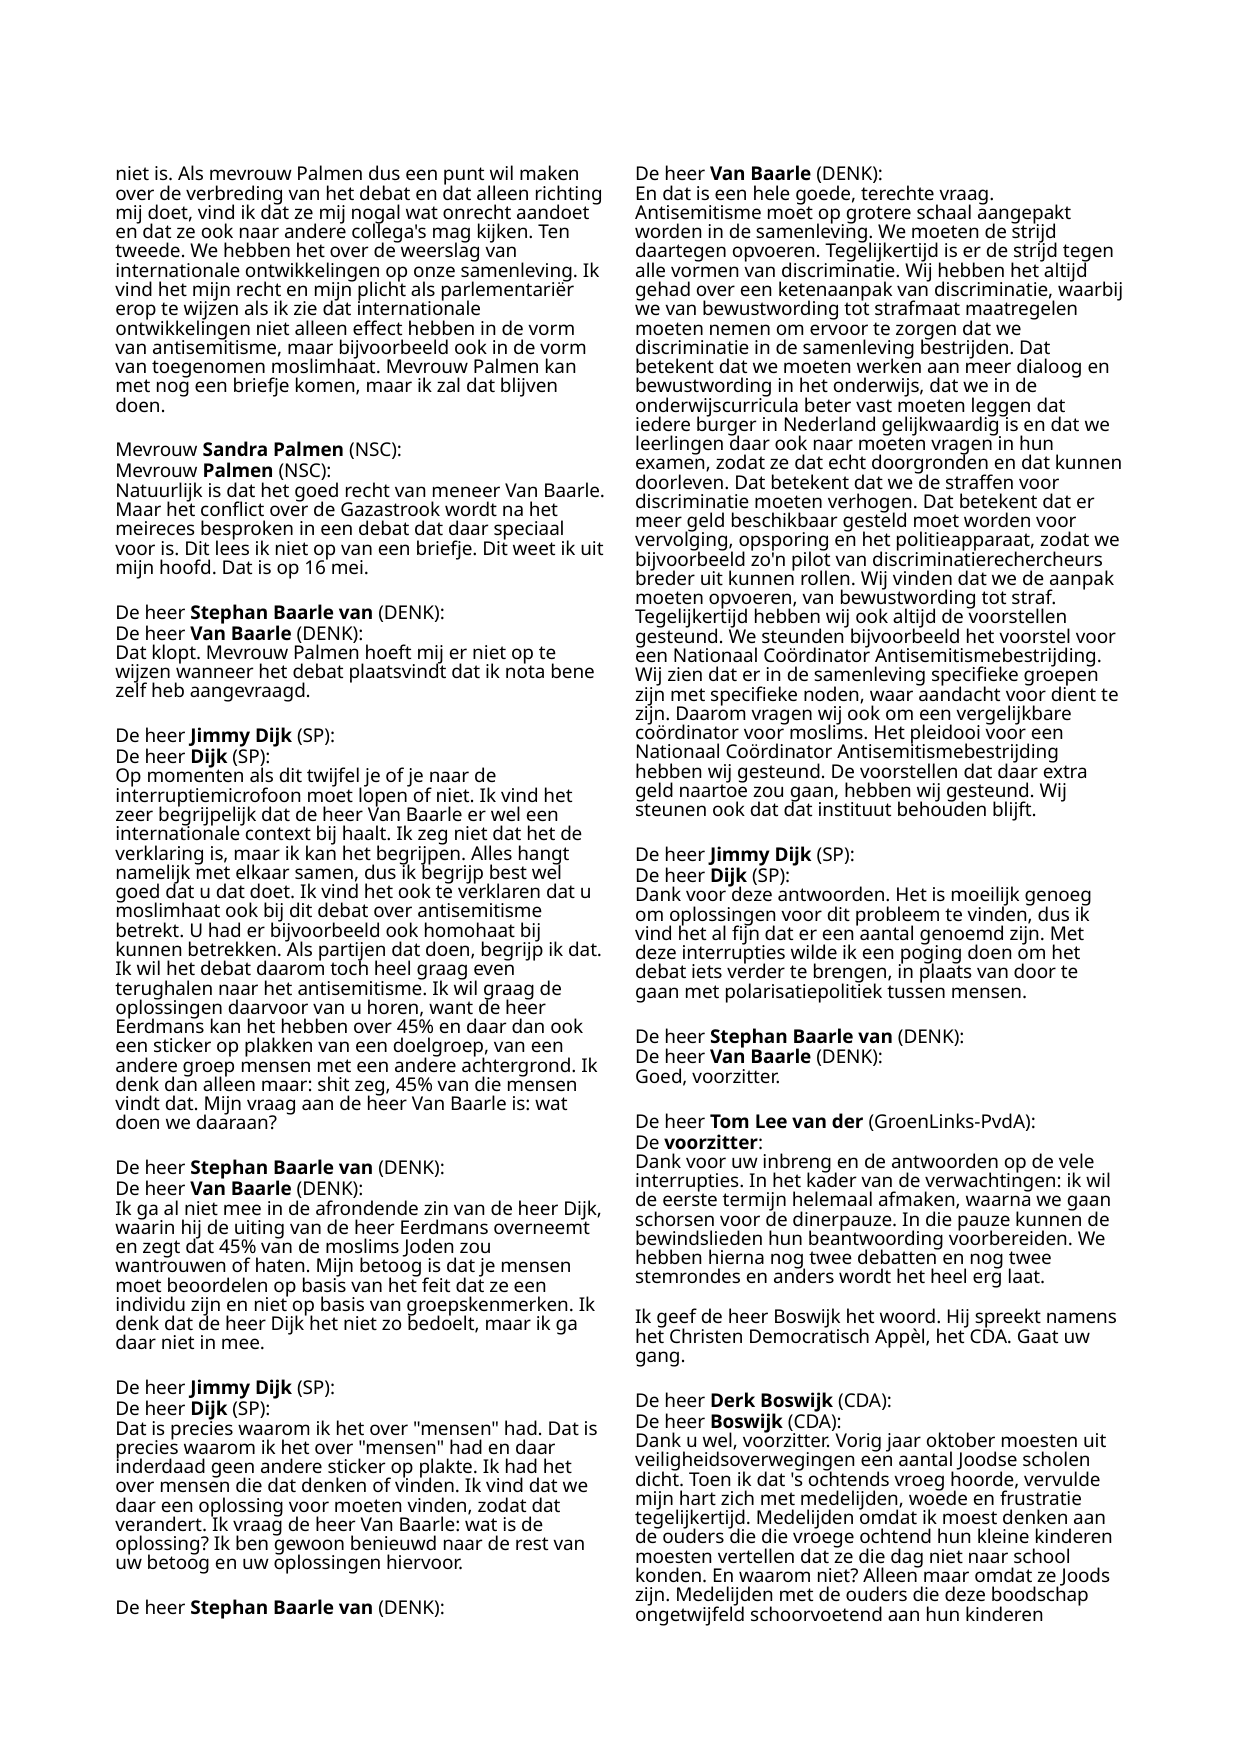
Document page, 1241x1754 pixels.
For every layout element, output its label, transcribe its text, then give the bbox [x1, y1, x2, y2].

text De heer Van Baarle (DENK): [115, 624, 605, 644]
text De heer Stephan Baarle van (DENK): [635, 1023, 1125, 1048]
text Dank u wel, voorzitter. Vorig jaar oktober moesten uit veiligheidsoverwegingen een aantal Joodse scholen dicht. Toen ik dat 's ochtends vroeg hoorde, vervulde mijn hart zich met medelijden, woede en frustratie tegelijkertijd. Medelijden omdat ik moest denken aan de ouders die die vroege ochtend hun kleine kinderen moesten vertellen dat ze die dag niet naar school konden. En waarom niet? Alleen maar omdat ze Joods zijn. Medelijden met de ouders die deze boodschap ongetwijfeld schoorvoetend aan hun kinderen [635, 1432, 1125, 1625]
text Dat is precies waarom ik het over "mensen" had. Dat is precies waarom ik het over "mensen" had en daar inderdaad geen andere sticker op plakte. Ik had het over mensen die dat denken of vinden. Ik vind dat we daar een oplossing voor moeten vinden, zodat dat verandert. Ik vraag de heer Van Baarle: wat is de oplossing? Ik ben gewoon benieuwd naar de rest van uw betoog en uw oplossingen hiervoor. [115, 1419, 605, 1574]
text Ik geef de heer Boswijk het woord. Hij spreekt namens het Christen Democratisch Appèl, het CDA. Gaat uw gang. [635, 1308, 1125, 1366]
text Natuurlijk is dat het goed recht van meneer Van Baarle. Maar het conflict over de Gazastrook wordt na het meireces besproken in een debat dat daar speciaal voor is. Dit lees ik niet op van een briefje. Dit weet ik uit mijn hoofd. Dat is op 16 mei. [115, 482, 605, 578]
text De heer Van Baarle (DENK): [115, 1180, 605, 1199]
text De heer Van Baarle (DENK): [635, 1048, 1125, 1068]
text De heer Tom Lee van der (GroenLinks-PvdA): [635, 1108, 1125, 1134]
text Dank voor deze antwoorden. Het is moeilijk genoeg om oplossingen voor dit probleem te vinden, dus ik vind het al fijn dat er een aantal genoemd zijn. Met deze interrupties wilde ik een poging doen om het debat iets verder te brengen, in plaats van door te gaan met polarisatiepolitiek tussen mensen. [635, 886, 1125, 1002]
text De heer Derk Boswijk (CDA): [635, 1387, 1125, 1413]
text Mevrouw Sandra Palmen (NSC): [115, 437, 605, 462]
text En dat is een hele goede, terechte vraag. Antisemitisme moet op grotere schaal aangepakt worden in de samenleving. We moeten de strijd daartegen opvoeren. Tegelijkertijd is er de strijd tegen alle vormen van discriminatie. Wij hebben het altijd gehad over een ketenaanpak van discriminatie, waarbij we van bewustwording tot strafmaat maatregelen moeten nemen om ervoor te zorgen dat we discriminatie in de samenleving bestrijden. Dat betekent dat we moeten werken aan meer dialoog en bewustwording in het onderwijs, dat we in de onderwijscurricula beter vast moeten leggen dat iedere burger in Nederland gelijkwaardig is en dat we leerlingen daar ook naar moeten vragen in hun examen, zodat ze dat echt doorgronden en dat kunnen doorleven. Dat betekent dat we de straffen voor discriminatie moeten verhogen. Dat betekent dat er meer geld beschikbaar gesteld moet worden voor vervolging, opsporing en het politieapparaat, zodat we bijvoorbeeld zo'n pilot van discriminatierechercheurs breder uit kunnen rollen. Wij vinden dat we de aanpak moeten opvoeren, van bewustwording tot straf. Tegelijkertijd hebben wij ook altijd de voorstellen gesteund. We steunden bijvoorbeeld het voorstel voor een Nationaal Coördinator Antisemitismebestrijding. Wij zien dat er in de samenleving specifieke groepen zijn met specifieke noden, waar aandacht voor dient te zijn. Daarom vragen wij ook om een vergelijkbare coördinator voor moslims. Het pleidooi voor een Nationaal Coördinator Antisemitismebestrijding hebben wij gesteund. De voorstellen dat daar extra geld naartoe zou gaan, hebben wij gesteund. Wij steunen ook dat dat instituut behouden blijft. [635, 184, 1125, 821]
text De heer Jimmy Dijk (SP): [115, 1374, 605, 1400]
text De heer Stephan Baarle van (DENK): [115, 599, 605, 624]
text De heer Boswijk (CDA): [635, 1413, 1125, 1432]
text De heer Stephan Baarle van (DENK): [115, 1594, 605, 1620]
text De heer Jimmy Dijk (SP): [635, 841, 1125, 867]
text Dank voor uw inbreng en de antwoorden op de vele interrupties. In het kader van de verwachtingen: ik wil de eerste termijn helemaal afmaken, waarna we gaan schorsen voor de dinerpauze. In die pauze kunnen de bewindslieden hun beantwoording voorbereiden. We hebben hierna nog twee debatten en nog twee stemrondes en anders wordt het heel erg laat. [635, 1153, 1125, 1288]
text De heer Dijk (SP): [635, 867, 1125, 886]
text De heer Van Baarle (DENK): [635, 165, 1125, 184]
text De heer Jimmy Dijk (SP): [115, 722, 605, 748]
text De heer Dijk (SP): [115, 748, 605, 767]
text Goed, voorzitter. [635, 1068, 1125, 1087]
text De heer Stephan Baarle van (DENK): [115, 1154, 605, 1180]
text Op momenten als dit twijfel je of je naar de interruptiemicrofoon moet lopen of niet. Ik vind het zeer begrijpelijk dat de heer Van Baarle er wel een internationale context bij haalt. Ik zeg niet dat het de verklaring is, maar ik kan het begrijpen. Alles hangt namelijk met elkaar samen, dus ik begrijp best wel goed dat u dat doet. Ik vind het ook te verklaren dat u moslimhaat ook bij dit debat over antisemitisme betrekt. U had er bijvoorbeeld ook homohaat bij kunnen betrekken. Als partijen dat doen, begrijp ik dat. Ik wil het debat daarom toch heel graag even terughalen naar het antisemitisme. Ik wil graag de oplossingen daarvoor van u horen, want de heer Eerdmans kan het hebben over 45% en daar dan ook een sticker op plakken van een doelgroep, van een andere groep mensen met een andere achtergrond. Ik denk dan alleen maar: shit zeg, 45% van die mensen vindt dat. Mijn vraag aan de heer Van Baarle is: wat doen we daaraan? [115, 767, 605, 1134]
text De heer Dijk (SP): [115, 1400, 605, 1419]
text Mevrouw Palmen (NSC): [115, 462, 605, 482]
text Dat klopt. Mevrouw Palmen hoeft mij er niet op te wijzen wanneer het debat plaatsvindt dat ik nota bene zelf heb aangevraagd. [115, 644, 605, 702]
text De voorzitter: [635, 1134, 1125, 1153]
text niet is. Als mevrouw Palmen dus een punt wil maken over de verbreding van het debat en dat alleen richting mij doet, vind ik dat ze mij nogal wat onrecht aandoet en dat ze ook naar andere collega's mag kijken. Ten tweede. We hebben het over de weerslag van internationale ontwikkelingen op onze samenleving. Ik vind het mijn recht en mijn plicht als parlementariër erop te wijzen als ik zie dat internationale ontwikkelingen niet alleen effect hebben in de vorm van antisemitisme, maar bijvoorbeeld ook in de vorm van toegenomen moslimhaat. Mevrouw Palmen kan met nog een briefje komen, maar ik zal dat blijven doen. [115, 165, 605, 416]
text Ik ga al niet mee in de afrondende zin van de heer Dijk, waarin hij de uiting van de heer Eerdmans overneemt en zegt dat 45% van de moslims Joden zou wantrouwen of haten. Mijn betoog is dat je mensen moet beoordelen op basis van het feit dat ze een individu zijn en niet op basis van groepskenmerken. Ik denk dat de heer Dijk het niet zo bedoelt, maar ik ga daar niet in mee. [115, 1199, 605, 1354]
